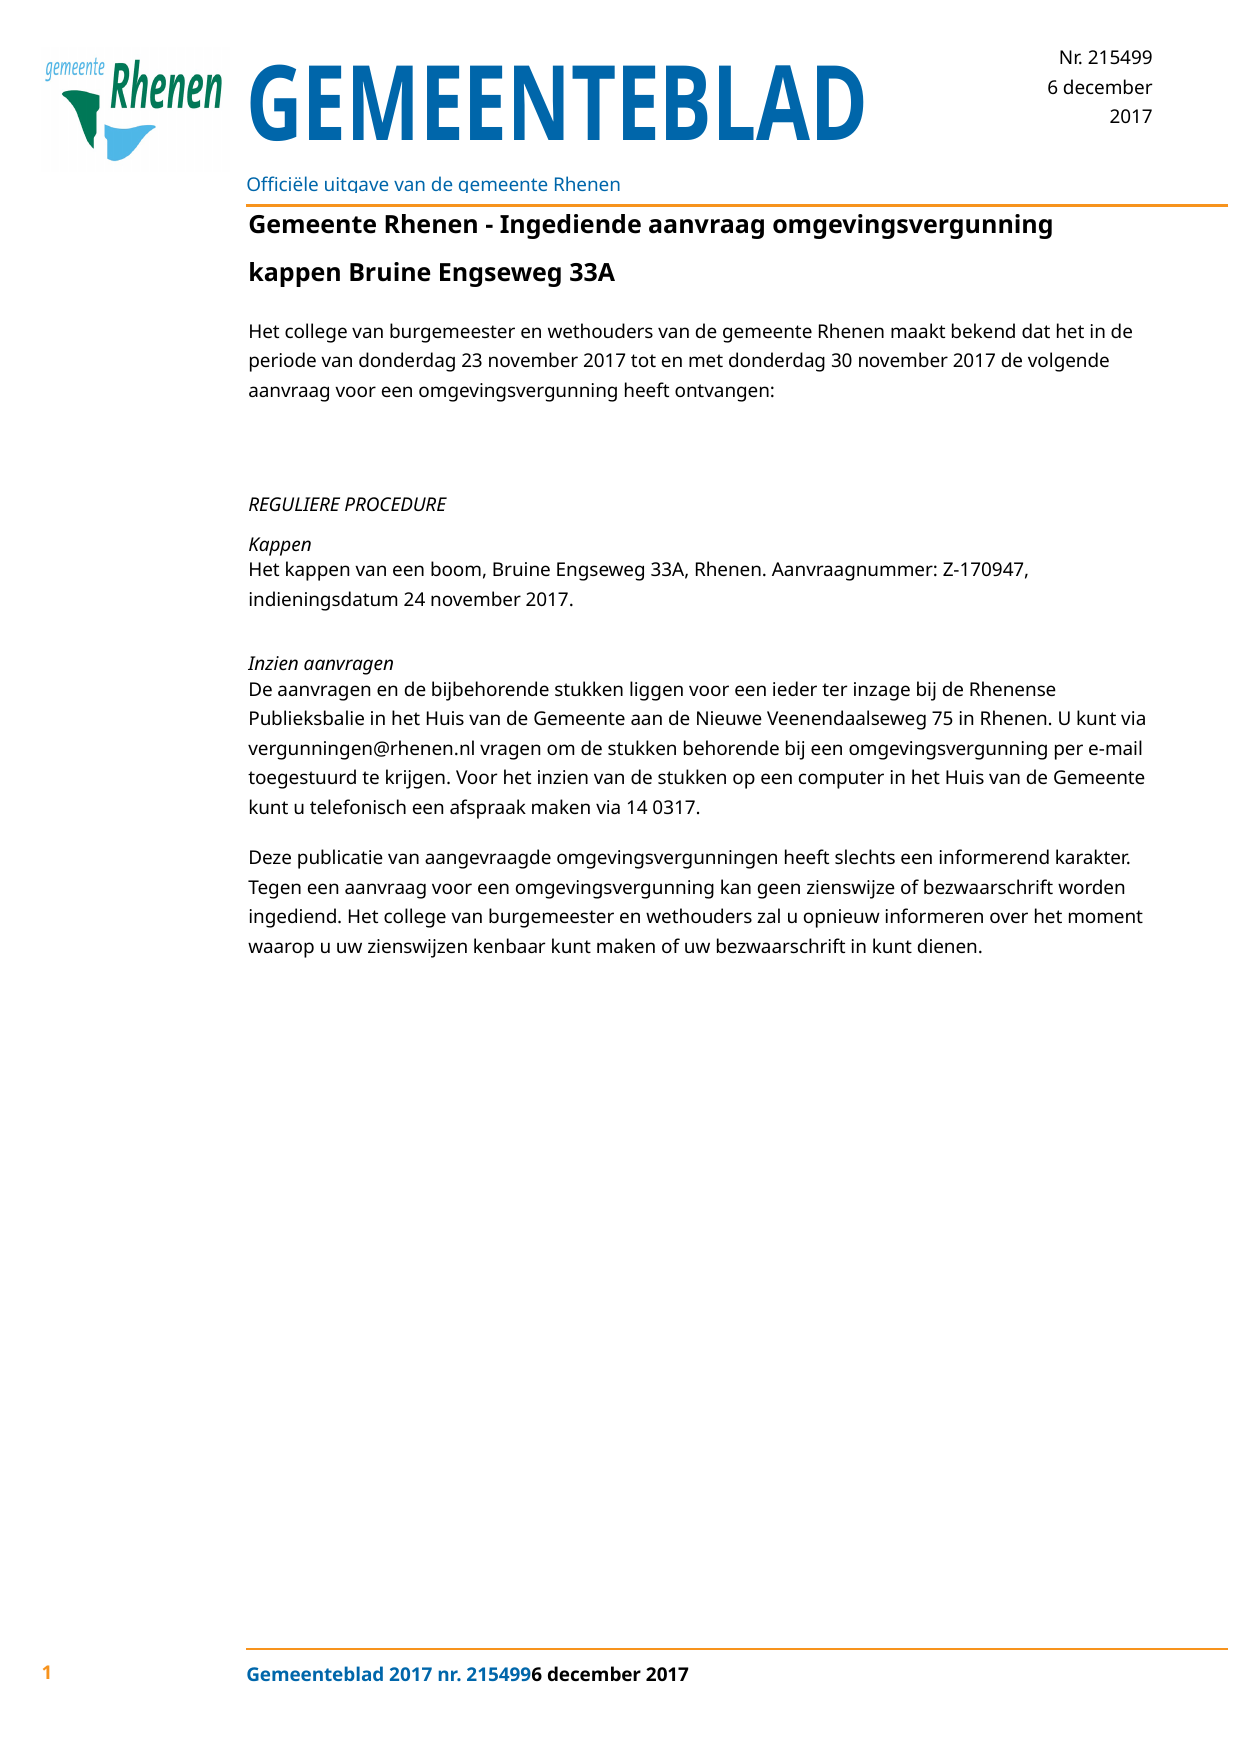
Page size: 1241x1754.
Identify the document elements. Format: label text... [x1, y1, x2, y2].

text REGULIERE PROCEDURE [248, 491, 1152, 517]
text Deze publicatie van aangevraagde omgevingsvergunningen heeft slechts een informerend karakter. Tegen een aanvraag voor een omgevingsvergunning kan geen zienswijze of bezwaarschrift worden ingediend. Het college van burgemeester en wethouders zal u opnieuw informeren over het moment waarop u uw zienswijzen kenbaar kunt maken of uw bezwaarschrift in kunt dienen. [248, 844, 1152, 959]
text Het kappen van een boom, Bruine Engseweg 33A, Rhenen. Aanvraagnummer: Z-170947, indieningsdatum 24 november 2017. [248, 556, 1152, 612]
picture [41, 47, 231, 172]
text Het college van burgemeester en wethouders van de gemeente Rhenen maakt bekend dat het in de periode van donderdag 23 november 2017 tot en met donderdag 30 november 2017 de volgende aanvraag voor een omgevingsvergunning heeft ontvangen: [248, 318, 1152, 403]
text Gemeente Rhenen - Ingediende aanvraag omgevingsvergunning kappen Bruine Engseweg 33A [248, 207, 1152, 288]
text Kappen [248, 531, 1152, 556]
text Inzien aanvragen [248, 650, 1152, 676]
text De aanvragen en de bijbehorende stukken liggen voor een ieder ter inzage bij de Rhenense Publieksbalie in het Huis van de Gemeente aan de Nieuwe Veenendaalseweg 75 in Rhenen. U kunt via vergunningen@rhenen.nl vragen om de stukken behorende bij een omgevingsvergunning per e-mail toegestuurd te krijgen. Voor het inzien van de stukken op een computer in het Huis van de Gemeente kunt u telefonisch een afspraak maken via 14 0317. [248, 676, 1152, 820]
